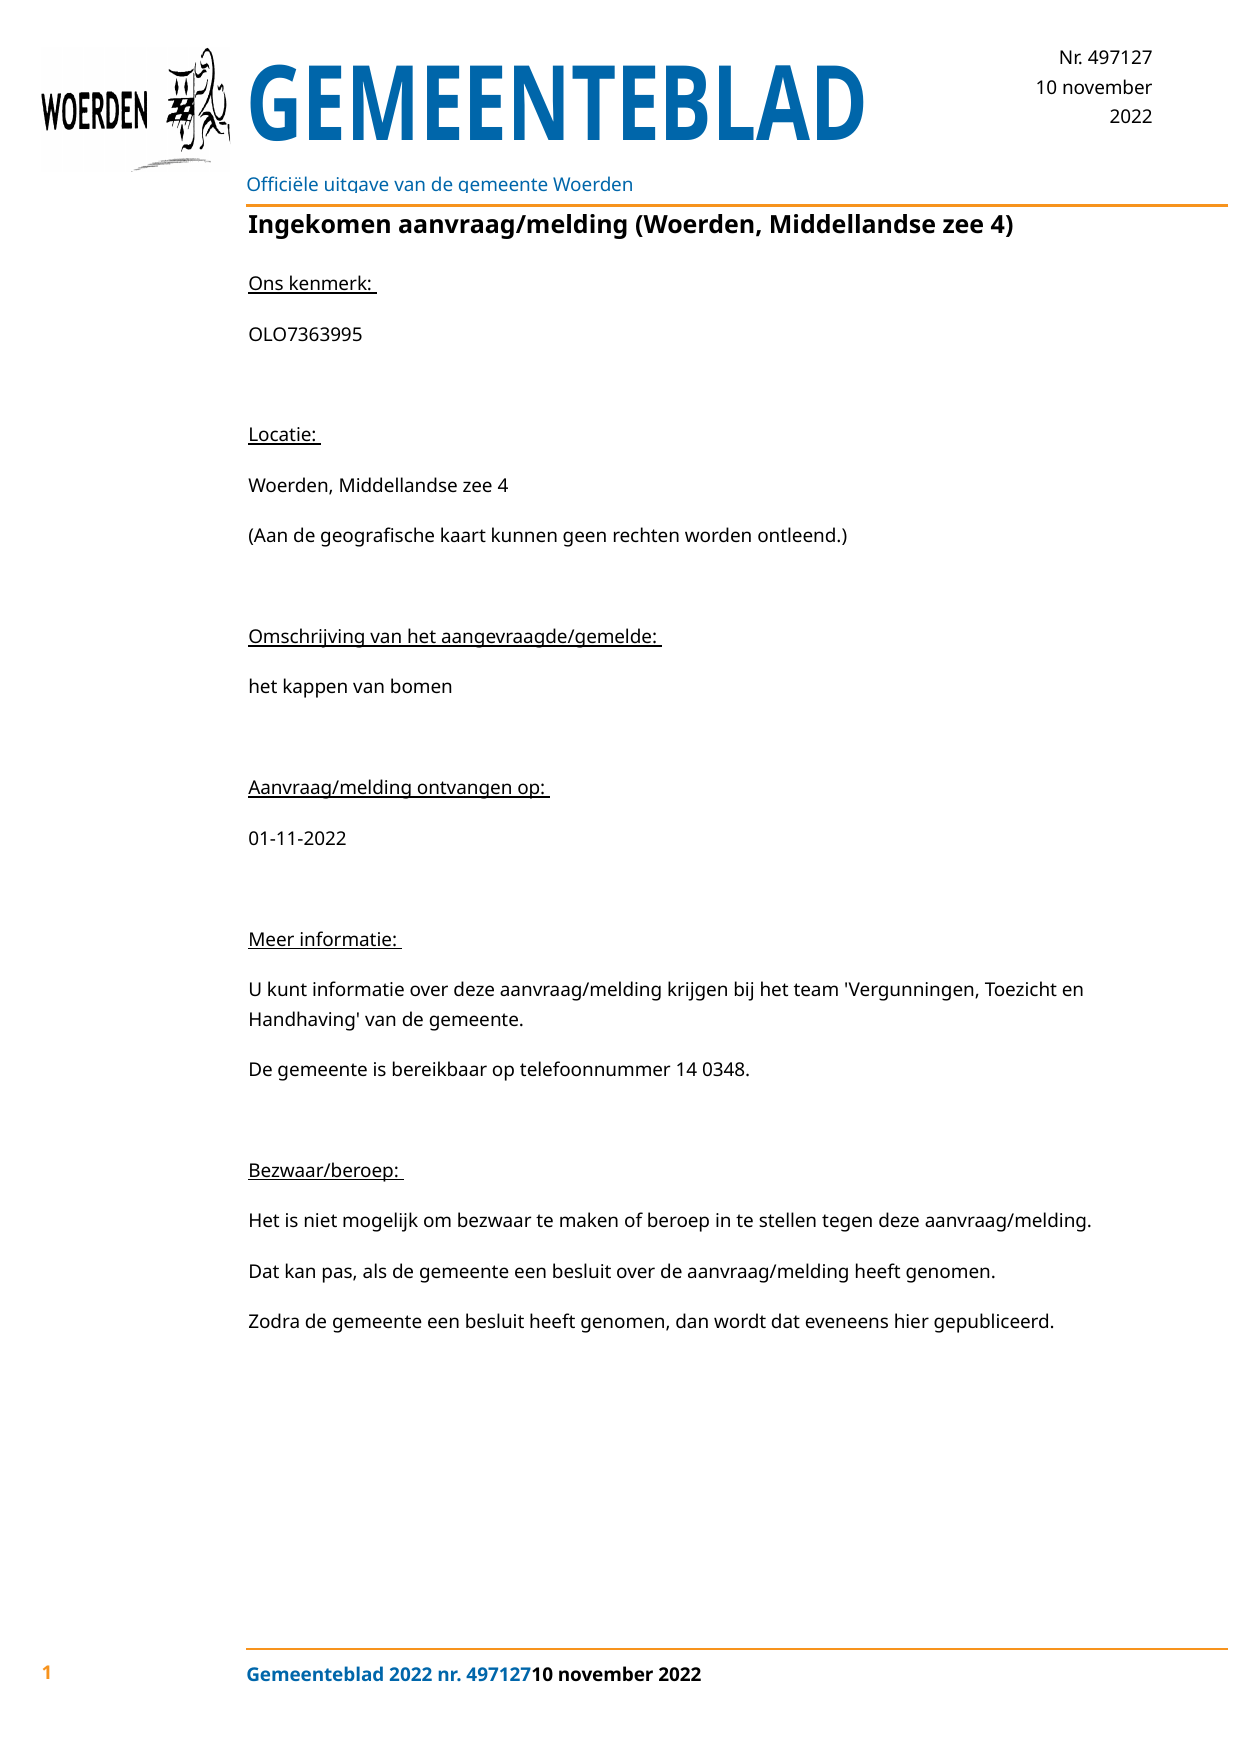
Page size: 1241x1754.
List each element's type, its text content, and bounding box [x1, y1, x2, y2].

text Het is niet mogelijk om bezwaar te maken of beroep in te stellen tegen deze aanvraag/melding. [248, 1207, 1152, 1233]
text Meer informatie: [248, 926, 1152, 951]
picture [41, 47, 231, 172]
text Woerden, Middellandse zee 4 [248, 472, 1152, 498]
text Locatie: [248, 422, 1152, 447]
text Omschrijving van het aangevraagde/gemelde: [248, 623, 1152, 649]
text het kappen van bomen [248, 674, 1152, 699]
text Bezwaar/beroep: [248, 1157, 1152, 1183]
text U kunt informatie over deze aanvraag/melding krijgen bij het team 'Vergunningen, Toezicht en Handhaving' van de gemeente. [248, 976, 1152, 1031]
text (Aan de geografische kaart kunnen geen rechten worden ontleend.) [248, 522, 1152, 548]
text Aanvraag/melding ontvangen op: [248, 774, 1152, 800]
text Zodra de gemeente een besluit heeft genomen, dan wordt dat eveneens hier gepubliceerd. [248, 1308, 1152, 1334]
text Ingekomen aanvraag/melding (Woerden, Middellandse zee 4) [248, 207, 1152, 241]
text 01-11-2022 [248, 825, 1152, 851]
text Ons kenmerk: [248, 270, 1152, 296]
text De gemeente is bereikbaar op telefoonnummer 14 0348. [248, 1056, 1152, 1082]
text OLO7363995 [248, 321, 1152, 346]
text Dat kan pas, als de gemeente een besluit over de aanvraag/melding heeft genomen. [248, 1258, 1152, 1283]
